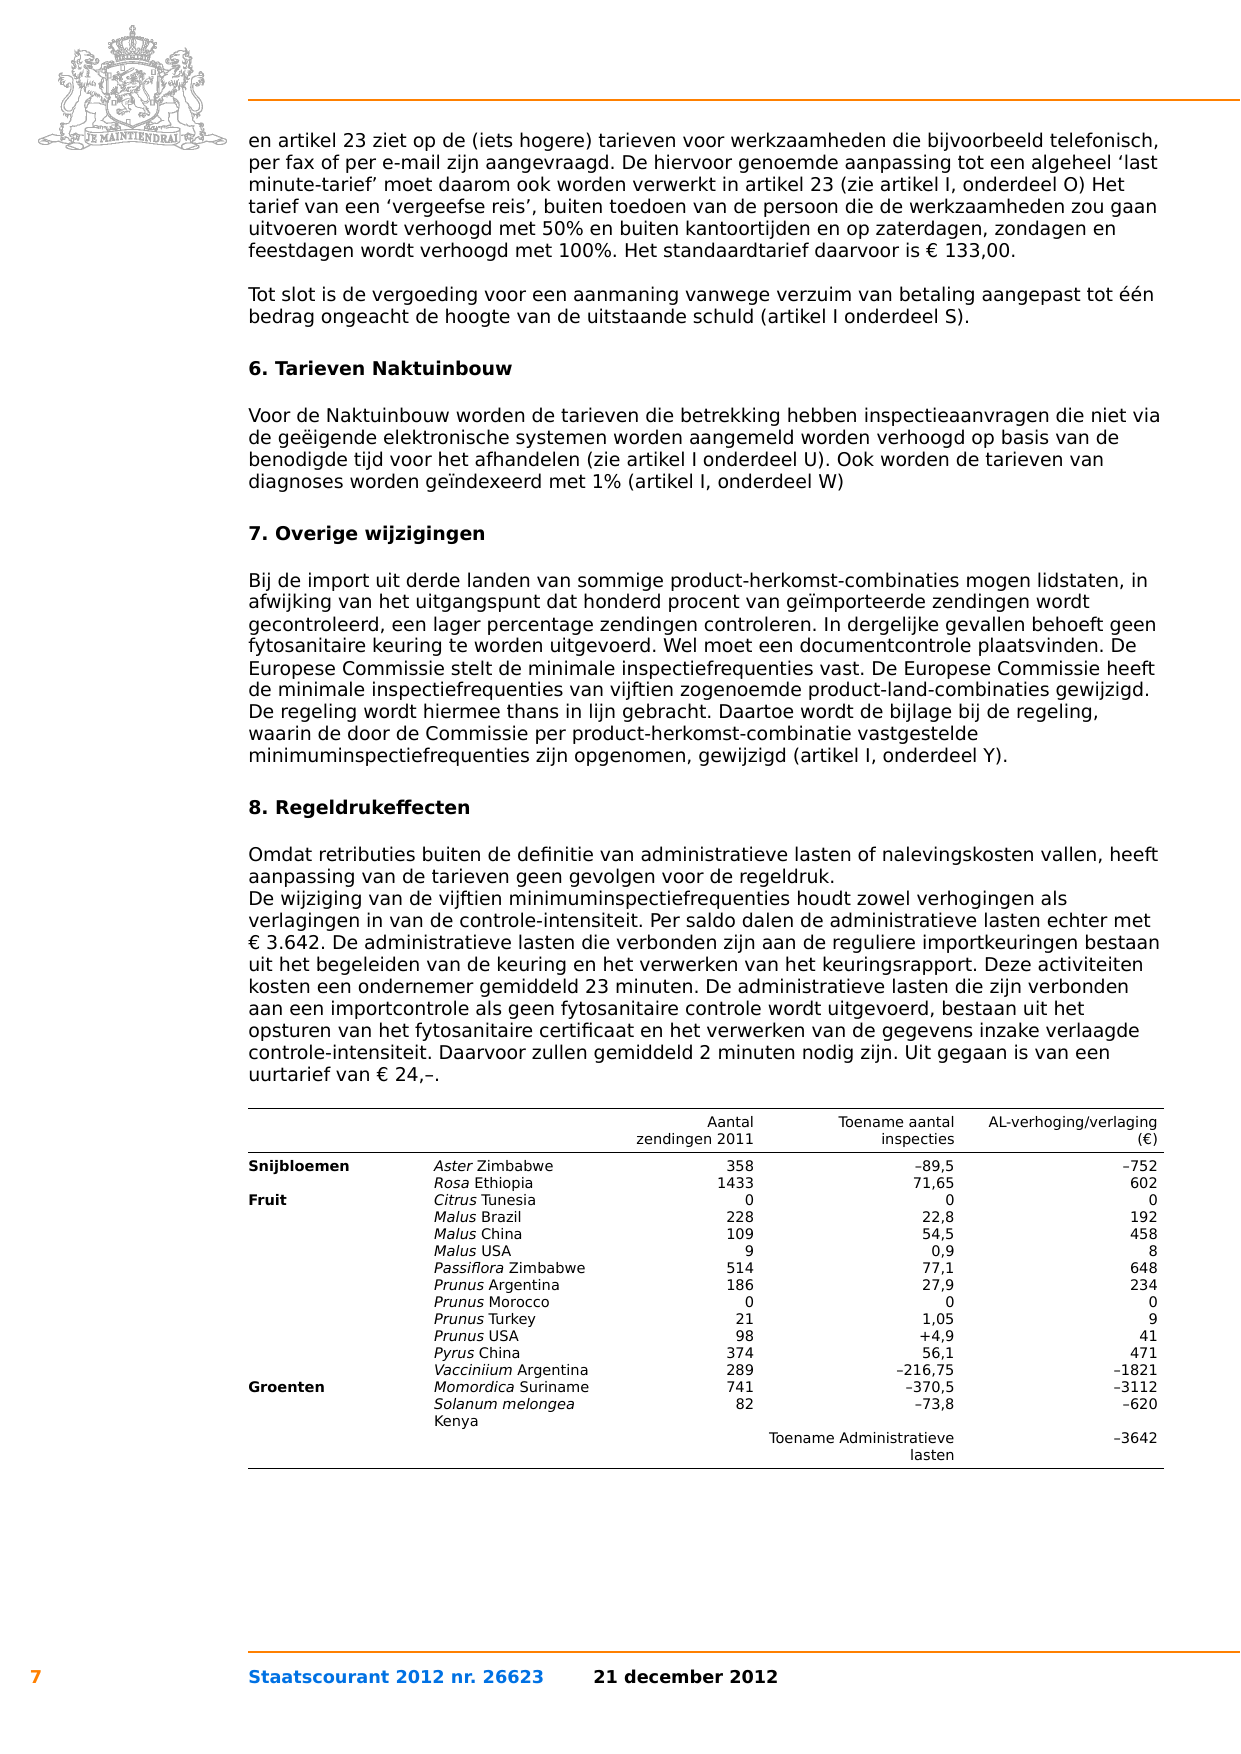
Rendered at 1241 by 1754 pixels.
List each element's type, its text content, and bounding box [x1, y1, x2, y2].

table_cell [248, 1277, 428, 1294]
table_cell –3642 [960, 1430, 1163, 1468]
table_cell 0 [960, 1192, 1163, 1209]
table_cell 186 [623, 1277, 760, 1294]
table_cell [248, 1430, 428, 1468]
table_header AL-verhoging/verlaging (€) [960, 1109, 1163, 1152]
table_header Toename aantal inspecties [760, 1109, 960, 1152]
table_cell Passiflora Zimbabwe [428, 1260, 623, 1277]
table_cell 648 [960, 1260, 1163, 1277]
table_cell –370,5 [760, 1379, 960, 1396]
table_cell Toename Administratieve lasten [760, 1430, 960, 1468]
table_cell Citrus Tunesia [428, 1192, 623, 1209]
table_cell 0 [960, 1294, 1163, 1311]
text De wijziging van de vijftien minimuminspectiefrequenties houdt zowel verhogingen als verlagingen in van de controle-intensiteit. Per saldo dalen de administratieve lasten echter met € 3.642. De administratieve lasten die verbonden zijn aan de reguliere importkeuringen bestaan uit het begeleiden van de keuring en het verwerken van het keuringsrapport. Deze activiteiten kosten een ondernemer gemiddeld 23 minuten. De administratieve lasten die zijn verbonden aan een importcontrole als geen fytosanitaire controle wordt uitgevoerd, bestaan uit het opsturen van het fytosanitaire certificaat en het verwerken van de gegevens inzake verlaagde controle-intensiteit. Daarvoor zullen gemiddeld 2 minuten nodig zijn. Uit gegaan is van een uurtarief van € 24,–. [248, 888, 1163, 1086]
table_cell Prunus USA [428, 1328, 623, 1345]
picture [38, 25, 227, 150]
table_cell 0,9 [760, 1243, 960, 1260]
text Bij de import uit derde landen van sommige product-herkomst-combinaties mogen lidstaten, in afwijking van het uitgangspunt dat honderd procent van geïmporteerde zendingen wordt gecontroleerd, een lager percentage zendingen controleren. In dergelijke gevallen behoeft geen fytosanitaire keuring te worden uitgevoerd. Wel moet een documentcontrole plaatsvinden. De Europese Commissie stelt de minimale inspectiefrequenties vast. De Europese Commissie heeft de minimale inspectiefrequenties van vijftien zogenoemde product-land-combinaties gewijzigd. De regeling wordt hiermee thans in lijn gebracht. Daartoe wordt de bijlage bij de regeling, waarin de door de Commissie per product-herkomst-combinatie vastgestelde minimuminspectiefrequenties zijn opgenomen, gewijzigd (artikel I, onderdeel Y). [248, 569, 1163, 767]
table_cell 82 [623, 1396, 760, 1430]
table_cell 602 [960, 1175, 1163, 1192]
table_cell 234 [960, 1277, 1163, 1294]
table_cell 289 [623, 1362, 760, 1379]
table_cell Malus Brazil [428, 1209, 623, 1226]
table_cell Prunus Turkey [428, 1311, 623, 1328]
table_cell +4,9 [760, 1328, 960, 1345]
table_cell 374 [623, 1345, 760, 1362]
table_cell Solanum melongea Kenya [428, 1396, 623, 1430]
table_cell –3112 [960, 1379, 1163, 1396]
table_cell [248, 1175, 428, 1192]
table_cell [248, 1345, 428, 1362]
table_cell 21 [623, 1311, 760, 1328]
table_cell [248, 1209, 428, 1226]
table_cell –216,75 [760, 1362, 960, 1379]
table_header [428, 1109, 623, 1152]
table_cell 0 [760, 1294, 960, 1311]
table_cell –73,8 [760, 1396, 960, 1430]
text Voor de Naktuinbouw worden de tarieven die betrekking hebben inspectieaanvragen die niet via de geëigende elektronische systemen worden aangemeld worden verhoogd op basis van de benodigde tijd voor het afhandelen (zie artikel I onderdeel U). Ook worden de tarieven van diagnoses worden geïndexeerd met 1% (artikel I, onderdeel W) [248, 404, 1163, 492]
table_cell [248, 1243, 428, 1260]
table_cell 228 [623, 1209, 760, 1226]
table_cell Prunus Morocco [428, 1294, 623, 1311]
table_cell 71,65 [760, 1175, 960, 1192]
table_cell [623, 1430, 760, 1468]
table_cell 192 [960, 1209, 1163, 1226]
table_cell 56,1 [760, 1345, 960, 1362]
table_cell Rosa Ethiopia [428, 1175, 623, 1192]
table_cell 0 [760, 1192, 960, 1209]
table_cell –1821 [960, 1362, 1163, 1379]
table_cell 471 [960, 1345, 1163, 1362]
table_cell 109 [623, 1226, 760, 1243]
table_cell 358 [623, 1153, 760, 1175]
table_cell [248, 1294, 428, 1311]
text Tot slot is de vergoeding voor een aanmaning vanwege verzuim van betaling aangepast tot één bedrag ongeacht de hoogte van de uitstaande schuld (artikel I onderdeel S). [248, 284, 1163, 328]
table_cell Vacciniium Argentina [428, 1362, 623, 1379]
table_cell 9 [623, 1243, 760, 1260]
subtitle 6. Tarieven Naktuinbouw [248, 358, 1163, 379]
table_cell 0 [623, 1294, 760, 1311]
table_cell 54,5 [760, 1226, 960, 1243]
text Omdat retributies buiten de definitie van administratieve lasten of nalevingskosten vallen, heeft aanpassing van de tarieven geen gevolgen voor de regeldruk. [248, 844, 1163, 888]
table_cell Momordica Suriname [428, 1379, 623, 1396]
table_cell 1,05 [760, 1311, 960, 1328]
text en artikel 23 ziet op de (iets hogere) tarieven voor werkzaamheden die bijvoorbeeld telefonisch, per fax of per e-mail zijn aangevraagd. De hiervoor genoemde aanpassing tot een algeheel ‘last minute-tarief’ moet daarom ook worden verwerkt in artikel 23 (zie artikel I, onderdeel O) Het tarief van een ‘vergeefse reis’, buiten toedoen van de persoon die de werkzaamheden zou gaan uitvoeren wordt verhoogd met 50% en buiten kantoortijden en op zaterdagen, zondagen en feestdagen wordt verhoogd met 100%. Het standaardtarief daarvoor is € 133,00. [248, 130, 1163, 262]
table_cell 8 [960, 1243, 1163, 1260]
table_cell [248, 1396, 428, 1430]
table_cell 0 [623, 1192, 760, 1209]
subtitle 8. Regeldrukeffecten [248, 797, 1163, 819]
table_cell Prunus Argentina [428, 1277, 623, 1294]
table_cell 514 [623, 1260, 760, 1277]
table_cell [428, 1430, 623, 1468]
table_cell 22,8 [760, 1209, 960, 1226]
table_cell 458 [960, 1226, 1163, 1243]
table_cell [248, 1226, 428, 1243]
table_cell –620 [960, 1396, 1163, 1430]
table_header Aantal zendingen 2011 [623, 1109, 760, 1152]
table_cell [248, 1260, 428, 1277]
table_cell –89,5 [760, 1153, 960, 1175]
table_cell Aster Zimbabwe [428, 1153, 623, 1175]
table_cell 98 [623, 1328, 760, 1345]
table_cell Snijbloemen [248, 1153, 428, 1175]
table_cell 41 [960, 1328, 1163, 1345]
table_cell [248, 1328, 428, 1345]
table_cell Pyrus China [428, 1345, 623, 1362]
table_cell –752 [960, 1153, 1163, 1175]
table_header [248, 1109, 428, 1152]
table_cell 9 [960, 1311, 1163, 1328]
table_cell 77,1 [760, 1260, 960, 1277]
table_cell [248, 1311, 428, 1328]
table_cell Groenten [248, 1379, 428, 1396]
table_cell [248, 1362, 428, 1379]
subtitle 7. Overige wijzigingen [248, 522, 1163, 544]
table_cell 741 [623, 1379, 760, 1396]
table_cell Malus USA [428, 1243, 623, 1260]
table_cell Malus China [428, 1226, 623, 1243]
table_cell 1433 [623, 1175, 760, 1192]
table_cell Fruit [248, 1192, 428, 1209]
table_cell 27,9 [760, 1277, 960, 1294]
